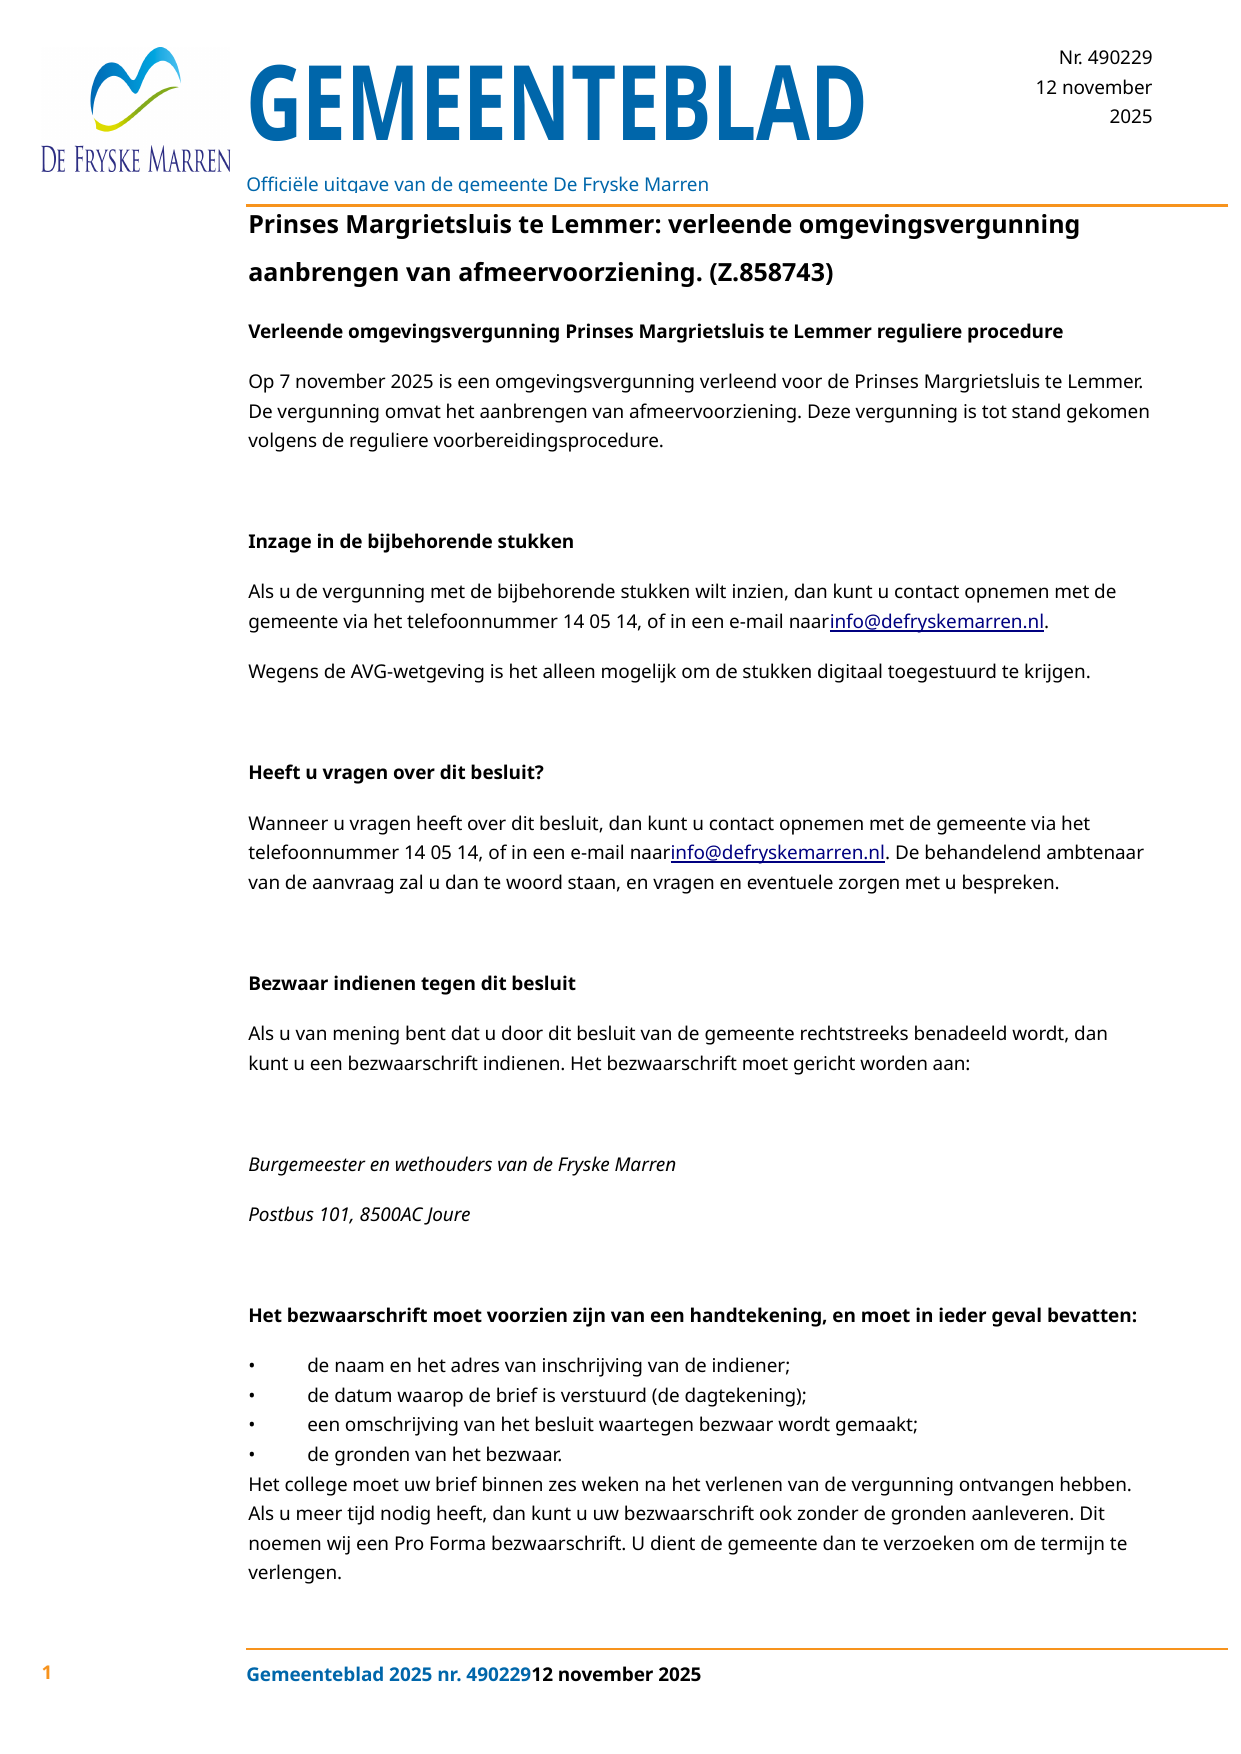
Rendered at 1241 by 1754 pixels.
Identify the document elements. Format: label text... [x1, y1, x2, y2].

text Als u van mening bent dat u door dit besluit van de gemeente rechtstreeks benadeeld wordt, dan kunt u een bezwaarschrift indienen. Het bezwaarschrift moet gericht worden aan: [248, 1020, 1152, 1076]
text Verleende omgevingsvergunning Prinses Margrietsluis te Lemmer reguliere procedure [248, 318, 1152, 344]
list de naam en het adres van inschrijving van de indiener; [248, 1352, 1152, 1378]
text Wanneer u vragen heeft over dit besluit, dan kunt u contact opnemen met de gemeente via het telefoonnummer 14 05 14, of in een e-mail naarinfo@defryskemarren.nl. De behandelend ambtenaar van de aanvraag zal u dan te woord staan, en vragen en eventuele zorgen met u bespreken. [248, 810, 1152, 895]
text Wegens de AVG-wetgeving is het alleen mogelijk om de stukken digitaal toegestuurd te krijgen. [248, 659, 1152, 684]
text Het bezwaarschrift moet voorzien zijn van een handtekening, en moet in ieder geval bevatten: [248, 1302, 1152, 1328]
text Bezwaar indienen tegen dit besluit [248, 970, 1152, 996]
text Het college moet uw brief binnen zes weken na het verlenen van de vergunning ontvangen hebben. Als u meer tijd nodig heeft, dan kunt u uw bezwaarschrift ook zonder de gronden aanleveren. Dit noemen wij een Pro Forma bezwaarschrift. U dient de gemeente dan te verzoeken om de termijn te verlengen. [248, 1471, 1152, 1585]
list de datum waarop de brief is verstuurd (de dagtekening); [248, 1382, 1152, 1408]
text Burgemeester en wethouders van de Fryske Marren [248, 1151, 1152, 1177]
text Inzage in de bijbehorende stukken [248, 528, 1152, 554]
text Op 7 november 2025 is een omgevingsvergunning verleend voor de Prinses Margrietsluis te Lemmer. De vergunning omvat het aanbrengen van afmeervoorziening. Deze vergunning is tot stand gekomen volgens de reguliere voorbereidingsprocedure. [248, 368, 1152, 453]
text Als u de vergunning met de bijbehorende stukken wilt inzien, dan kunt u contact opnemen met de gemeente via het telefoonnummer 14 05 14, of in een e-mail naarinfo@defryskemarren.nl. [248, 579, 1152, 634]
list de gronden van het bezwaar. [248, 1441, 1152, 1467]
list een omschrijving van het besluit waartegen bezwaar wordt gemaakt; [248, 1412, 1152, 1437]
picture [41, 47, 231, 172]
text Prinses Margrietsluis te Lemmer: verleende omgevingsvergunning aanbrengen van afmeervoorziening. (Z.858743) [248, 207, 1152, 288]
text Postbus 101, 8500AC Joure [248, 1201, 1152, 1227]
text Heeft u vragen over dit besluit? [248, 759, 1152, 785]
